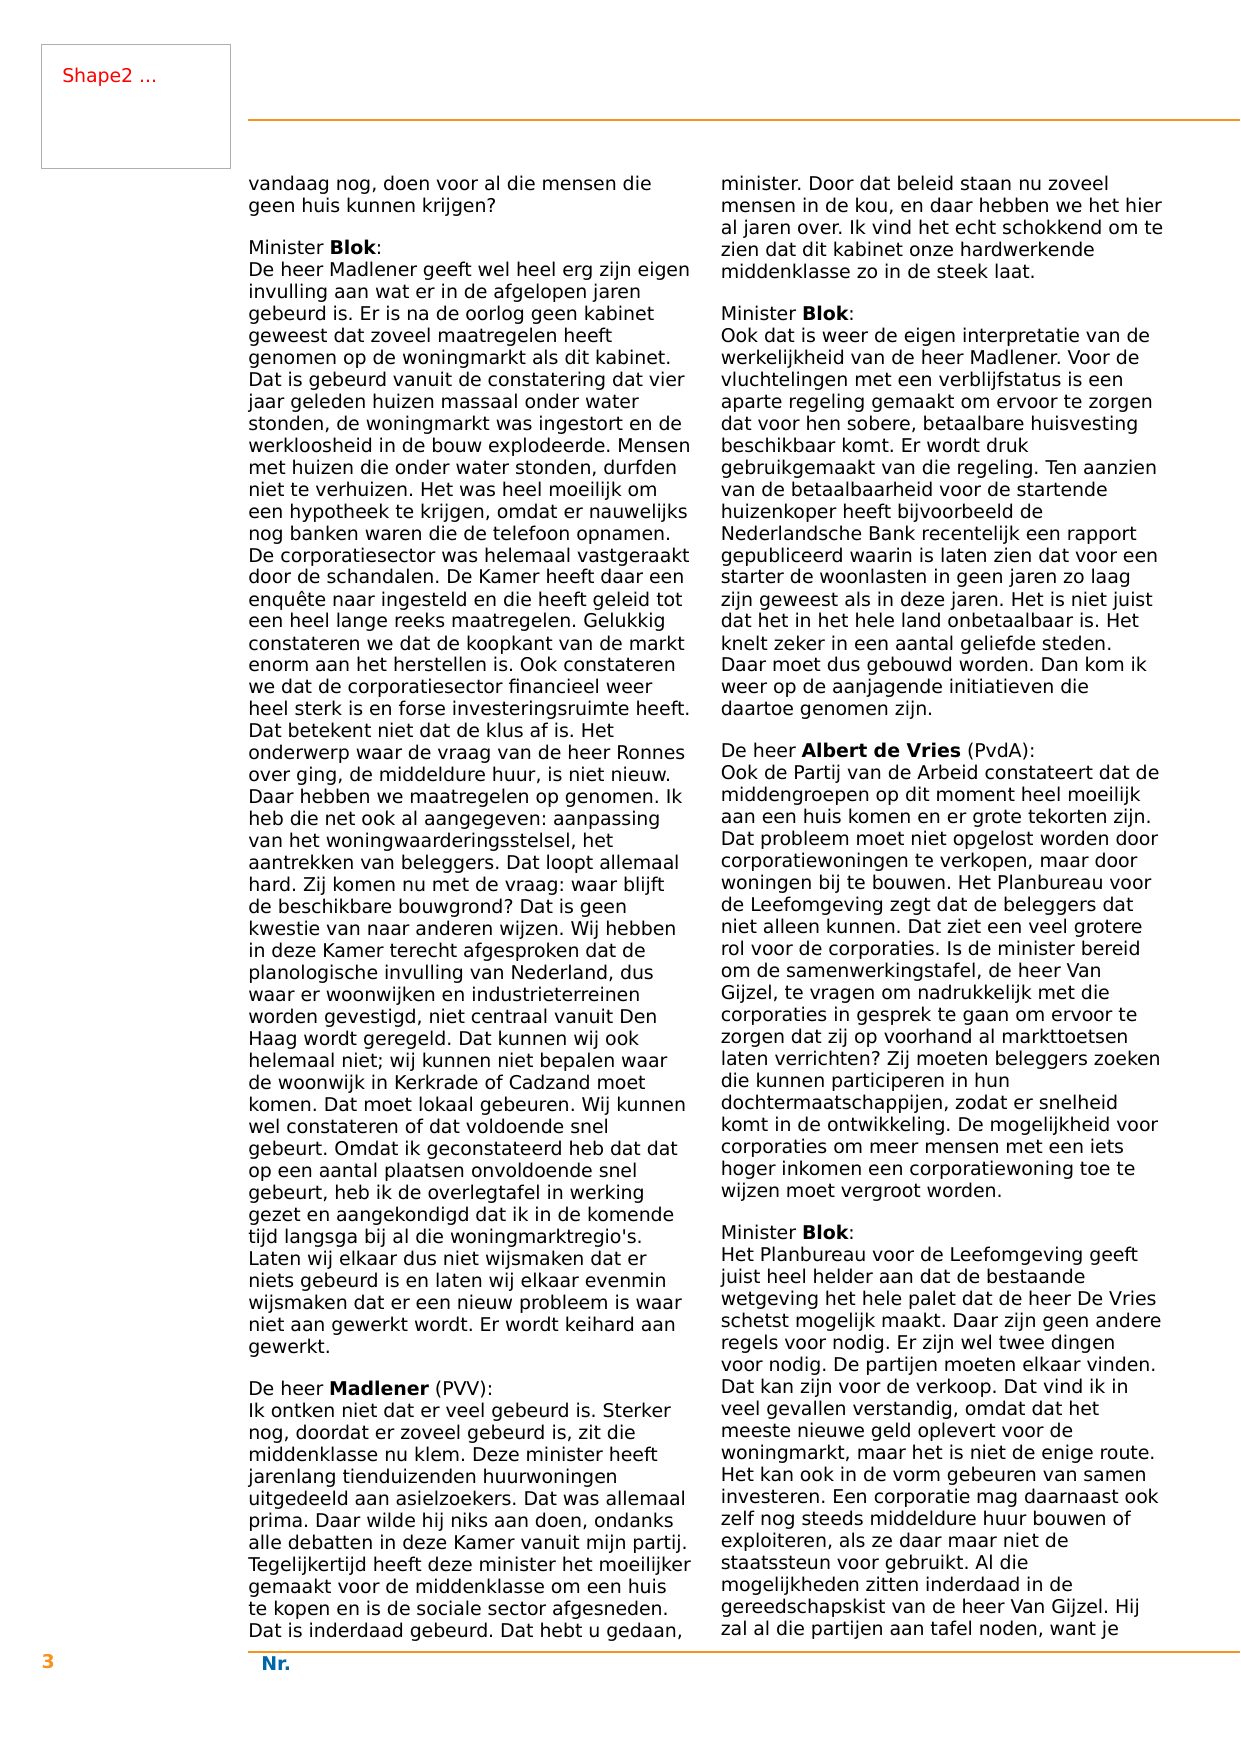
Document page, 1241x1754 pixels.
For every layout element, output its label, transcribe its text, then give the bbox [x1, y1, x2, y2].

text Minister Blok: [248, 237, 691, 259]
text Ik ontken niet dat er veel gebeurd is. Sterker nog, doordat er zoveel gebeurd is, zit die middenklasse nu klem. Deze minister heeft jarenlang tienduizenden huurwoningen uitgedeeld aan asielzoekers. Dat was allemaal prima. Daar wilde hij niks aan doen, ondanks alle debatten in deze Kamer vanuit mijn partij. Tegelijkertijd heeft deze minister het moeilijker gemaakt voor de middenklasse om een huis te kopen en is de sociale sector afgesneden. Dat is inderdaad gebeurd. Dat hebt u gedaan, [248, 1400, 691, 1641]
text Ook de Partij van de Arbeid constateert dat de middengroepen op dit moment heel moeilijk aan een huis komen en er grote tekorten zijn. Dat probleem moet niet opgelost worden door corporatiewoningen te verkopen, maar door woningen bij te bouwen. Het Planbureau voor de Leefomgeving zegt dat de beleggers dat niet alleen kunnen. Dat ziet een veel grotere rol voor de corporaties. Is de minister bereid om de samenwerkingstafel, de heer Van Gijzel, te vragen om nadrukkelijk met die corporaties in gesprek te gaan om ervoor te zorgen dat zij op voorhand al markttoetsen laten verrichten? Zij moeten beleggers zoeken die kunnen participeren in hun dochtermaatschappijen, zodat er snelheid komt in de ontwikkeling. De mogelijkheid voor corporaties om meer mensen met een iets hoger inkomen een corporatiewoning toe te wijzen moet vergroot worden. [721, 762, 1163, 1202]
text minister. Door dat beleid staan nu zoveel mensen in de kou, en daar hebben we het hier al jaren over. Ik vind het echt schokkend om te zien dat dit kabinet onze hardwerkende middenklasse zo in de steek laat. [721, 173, 1163, 283]
text De heer Madlener (PVV): [248, 1378, 691, 1400]
text De heer Madlener geeft wel heel erg zijn eigen invulling aan wat er in de afgelopen jaren gebeurd is. Er is na de oorlog geen kabinet geweest dat zoveel maatregelen heeft genomen op de woningmarkt als dit kabinet. Dat is gebeurd vanuit de constatering dat vier jaar geleden huizen massaal onder water stonden, de woningmarkt was ingestort en de werkloosheid in de bouw explodeerde. Mensen met huizen die onder water stonden, durfden niet te verhuizen. Het was heel moeilijk om een hypotheek te krijgen, omdat er nauwelijks nog banken waren die de telefoon opnamen. De corporatiesector was helemaal vastgeraakt door de schandalen. De Kamer heeft daar een enquête naar ingesteld en die heeft geleid tot een heel lange reeks maatregelen. Gelukkig constateren we dat de koopkant van de markt enorm aan het herstellen is. Ook constateren we dat de corporatiesector financieel weer heel sterk is en forse investeringsruimte heeft. Dat betekent niet dat de klus af is. Het onderwerp waar de vraag van de heer Ronnes over ging, de middeldure huur, is niet nieuw. Daar hebben we maatregelen op genomen. Ik heb die net ook al aangegeven: aanpassing van het woningwaarderingsstelsel, het aantrekken van beleggers. Dat loopt allemaal hard. Zij komen nu met de vraag: waar blijft de beschikbare bouwgrond? Dat is geen kwestie van naar anderen wijzen. Wij hebben in deze Kamer terecht afgesproken dat de planologische invulling van Nederland, dus waar er woonwijken en industrieterreinen worden gevestigd, niet centraal vanuit Den Haag wordt geregeld. Dat kunnen wij ook helemaal niet; wij kunnen niet bepalen waar de woonwijk in Kerkrade of Cadzand moet komen. Dat moet lokaal gebeuren. Wij kunnen wel constateren of dat voldoende snel gebeurt. Omdat ik geconstateerd heb dat dat op een aantal plaatsen onvoldoende snel gebeurt, heb ik de overlegtafel in werking gezet en aangekondigd dat ik in de komende tijd langsga bij al die woningmarktregio's. Laten wij elkaar dus niet wijsmaken dat er niets gebeurd is en laten wij elkaar evenmin wijsmaken dat er een nieuw probleem is waar niet aan gewerkt wordt. Er wordt keihard aan gewerkt. [248, 259, 691, 1358]
text Het Planbureau voor de Leefomgeving geeft juist heel helder aan dat de bestaande wetgeving het hele palet dat de heer De Vries schetst mogelijk maakt. Daar zijn geen andere regels voor nodig. Er zijn wel twee dingen voor nodig. De partijen moeten elkaar vinden. Dat kan zijn voor de verkoop. Dat vind ik in veel gevallen verstandig, omdat dat het meeste nieuwe geld oplevert voor de woningmarkt, maar het is niet de enige route. Het kan ook in de vorm gebeuren van samen investeren. Een corporatie mag daarnaast ook zelf nog steeds middeldure huur bouwen of exploiteren, als ze daar maar niet de staatssteun voor gebruikt. Al die mogelijkheden zitten inderdaad in de gereedschapskist van de heer Van Gijzel. Hij zal al die partijen aan tafel noden, want je [721, 1244, 1163, 1639]
text vandaag nog, doen voor al die mensen die geen huis kunnen krijgen? [248, 173, 691, 217]
text Minister Blok: [721, 1222, 1163, 1244]
text Ook dat is weer de eigen interpretatie van de werkelijkheid van de heer Madlener. Voor de vluchtelingen met een verblijfstatus is een aparte regeling gemaakt om ervoor te zorgen dat voor hen sobere, betaalbare huisvesting beschikbaar komt. Er wordt druk gebruikgemaakt van die regeling. Ten aanzien van de betaalbaarheid voor de startende huizenkoper heeft bijvoorbeeld de Nederlandsche Bank recentelijk een rapport gepubliceerd waarin is laten zien dat voor een starter de woonlasten in geen jaren zo laag zijn geweest als in deze jaren. Het is niet juist dat het in het hele land onbetaalbaar is. Het knelt zeker in een aantal geliefde steden. Daar moet dus gebouwd worden. Dan kom ik weer op de aanjagende initiatieven die daartoe genomen zijn. [721, 325, 1163, 720]
text De heer Albert de Vries (PvdA): [721, 740, 1163, 762]
text Minister Blok: [721, 303, 1163, 325]
